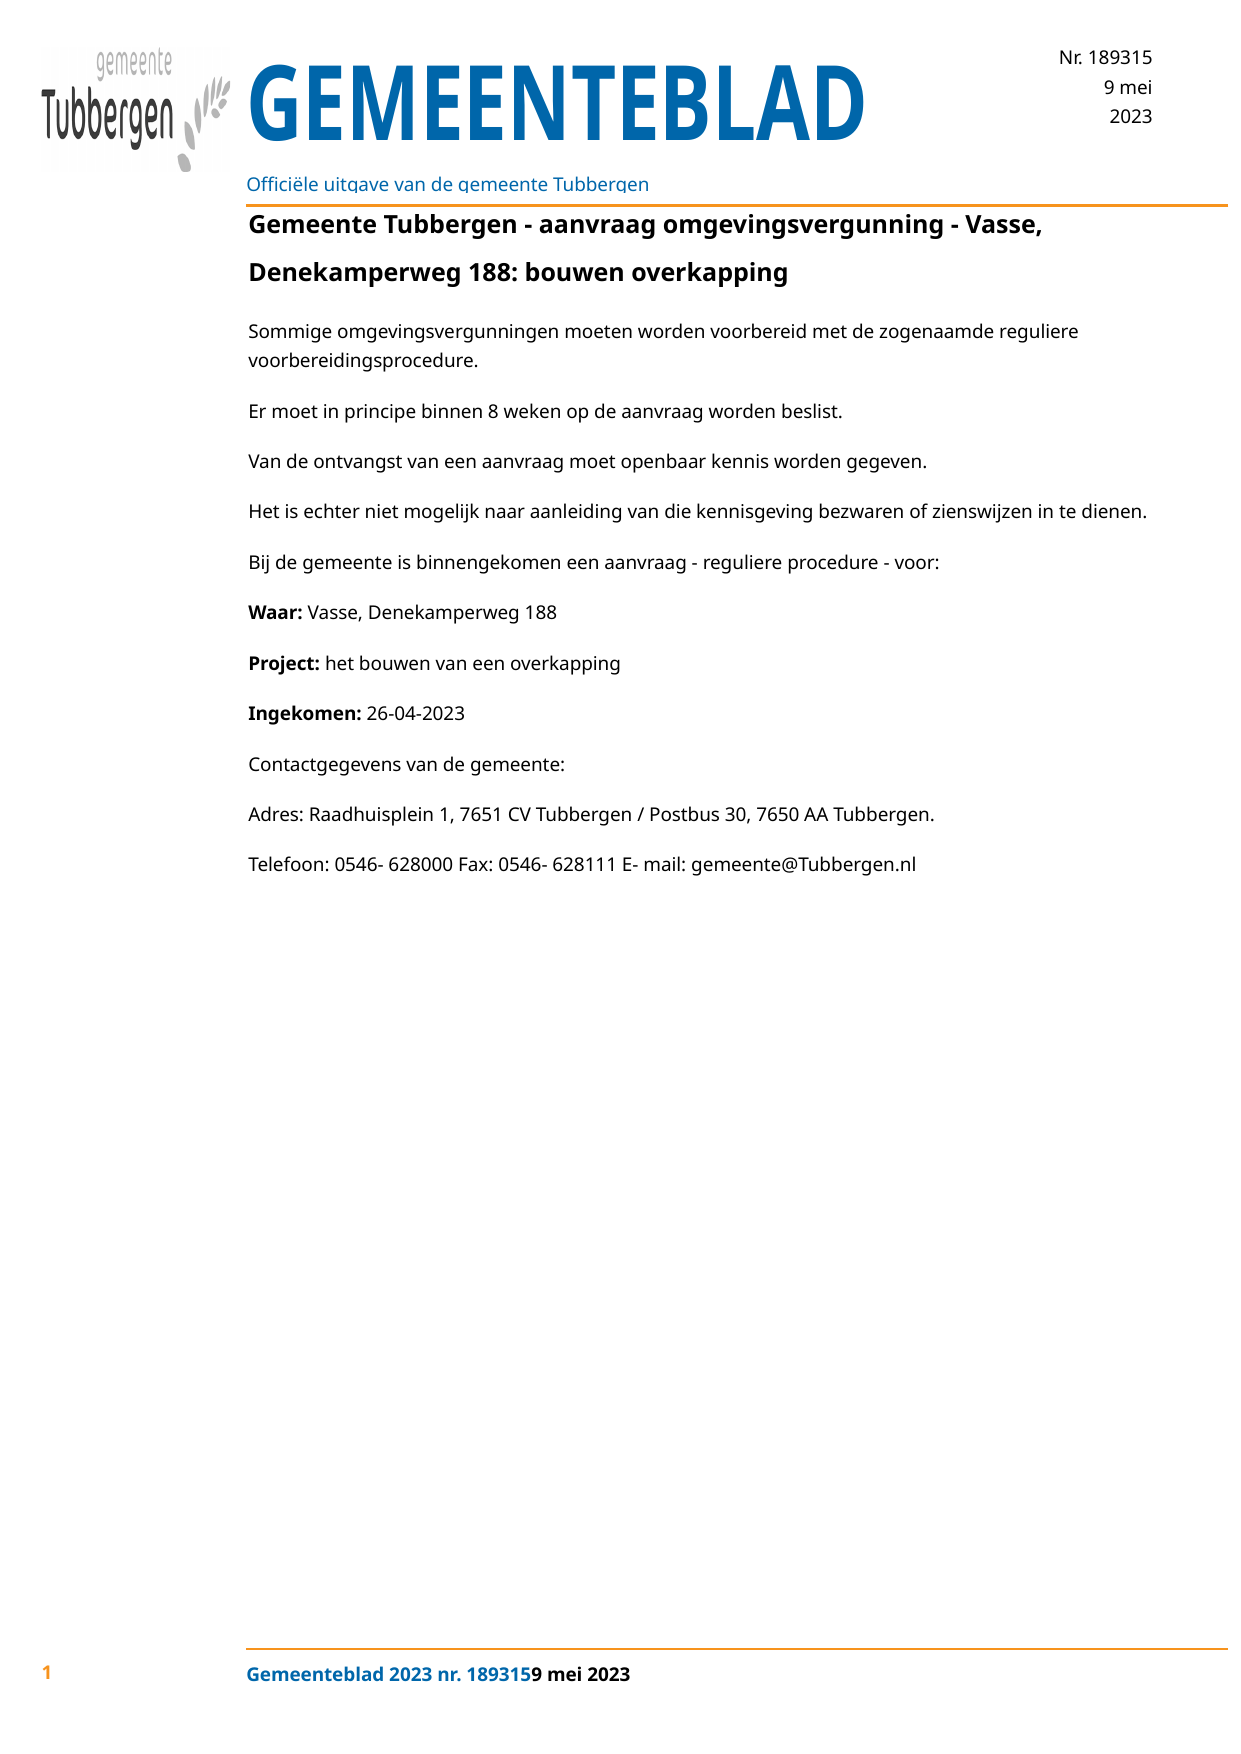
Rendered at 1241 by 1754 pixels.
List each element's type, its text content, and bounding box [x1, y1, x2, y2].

text Project: het bouwen van een overkapping [248, 650, 1152, 676]
text Het is echter niet mogelijk naar aanleiding van die kennisgeving bezwaren of zienswijzen in te dienen. [248, 499, 1152, 524]
text Adres: Raadhuisplein 1, 7651 CV Tubbergen / Postbus 30, 7650 AA Tubbergen. [248, 801, 1152, 827]
text Sommige omgevingsvergunningen moeten worden voorbereid met de zogenaamde reguliere voorbereidingsprocedure. [248, 318, 1152, 373]
text Er moet in principe binnen 8 weken op de aanvraag worden beslist. [248, 398, 1152, 424]
text Gemeente Tubbergen - aanvraag omgevingsvergunning - Vasse, Denekamperweg 188: bouwen overkapping [248, 207, 1152, 288]
text Van de ontvangst van een aanvraag moet openbaar kennis worden gegeven. [248, 448, 1152, 474]
text Telefoon: 0546- 628000 Fax: 0546- 628111 E- mail: gemeente@Tubbergen.nl [248, 852, 1152, 877]
text Ingekomen: 26-04-2023 [248, 700, 1152, 726]
text Bij de gemeente is binnengekomen een aanvraag - reguliere procedure - voor: [248, 549, 1152, 575]
picture [41, 47, 231, 172]
text Contactgegevens van de gemeente: [248, 751, 1152, 777]
text Waar: Vasse, Denekamperweg 188 [248, 599, 1152, 625]
